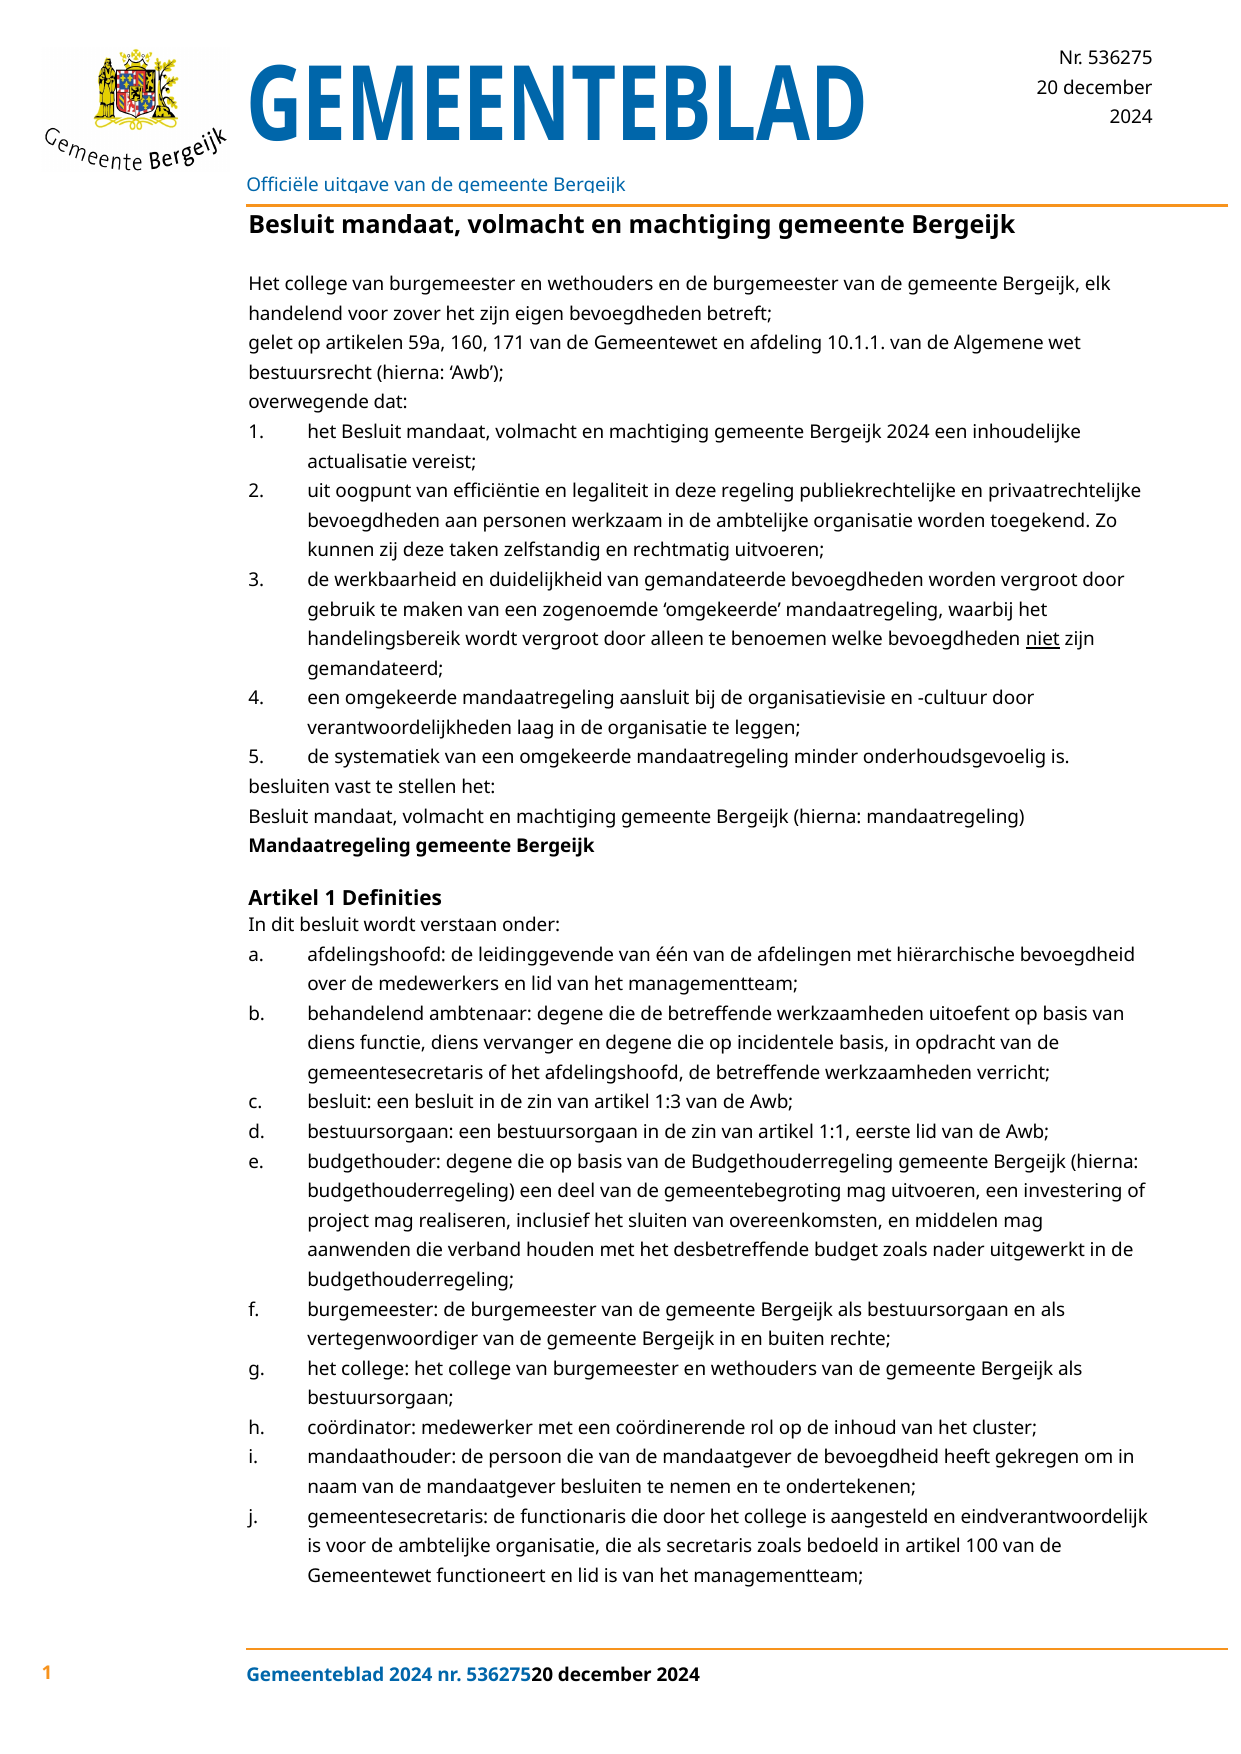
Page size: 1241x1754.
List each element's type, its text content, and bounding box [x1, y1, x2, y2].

text besluiten vast te stellen het: [248, 773, 1152, 799]
list budgethouder: degene die op basis van de Budgethouderregeling gemeente Bergeijk (hierna: budgethouderregeling) een deel van de gemeentebegroting mag uitvoeren, een investering of project mag realiseren, inclusief het sluiten van overeenkomsten, en middelen mag aanwenden die verband houden met het desbetreffende budget zoals nader uitgewerkt in de budgethouderregeling; [248, 1148, 1152, 1292]
list de systematiek van een omgekeerde mandaatregeling minder onderhoudsgevoelig is. [248, 744, 1152, 769]
list besluit: een besluit in de zin van artikel 1:3 van de Awb; [248, 1089, 1152, 1114]
list het college: het college van burgemeester en wethouders van de gemeente Bergeijk als bestuursorgaan; [248, 1355, 1152, 1410]
text gelet op artikelen 59a, 160, 171 van de Gemeentewet en afdeling 10.1.1. van de Algemene wet bestuursrecht (hierna: ‘Awb’); [248, 329, 1152, 385]
text overwegende dat: [248, 389, 1152, 414]
text Artikel 1 Definities [248, 883, 1152, 911]
list een omgekeerde mandaatregeling aansluit bij de organisatievisie en -cultuur door verantwoordelijkheden laag in de organisatie te leggen; [248, 684, 1152, 740]
text In dit besluit wordt verstaan onder: [248, 911, 1152, 937]
text Besluit mandaat, volmacht en machtiging gemeente Bergeijk (hierna: mandaatregeling) [248, 803, 1152, 828]
list afdelingshoofd: de leidinggevende van één van de afdelingen met hiërarchische bevoegdheid over de medewerkers en lid van het managementteam; [248, 941, 1152, 996]
list het Besluit mandaat, volmacht en machtiging gemeente Bergeijk 2024 een inhoudelijke actualisatie vereist; [248, 418, 1152, 473]
text Mandaatregeling gemeente Bergeijk [248, 832, 1152, 858]
list coördinator: medewerker met een coördinerende rol op de inhoud van het cluster; [248, 1414, 1152, 1440]
text Besluit mandaat, volmacht en machtiging gemeente Bergeijk [248, 207, 1152, 241]
list mandaathouder: de persoon die van de mandaatgever de bevoegdheid heeft gekregen om in naam van de mandaatgever besluiten te nemen en te ondertekenen; [248, 1444, 1152, 1499]
text Het college van burgemeester en wethouders en de burgemeester van de gemeente Bergeijk, elk handelend voor zover het zijn eigen bevoegdheden betreft; [248, 270, 1152, 326]
list bestuursorgaan: een bestuursorgaan in de zin van artikel 1:1, eerste lid van de Awb; [248, 1118, 1152, 1144]
list de werkbaarheid en duidelijkheid van gemandateerde bevoegdheden worden vergroot door gebruik te maken van een zogenoemde ‘omgekeerde’ mandaatregeling, waarbij het handelingsbereik wordt vergroot door alleen te benoemen welke bevoegdheden niet zijn gemandateerd; [248, 566, 1152, 681]
list burgemeester: de burgemeester van de gemeente Bergeijk als bestuursorgaan en als vertegenwoordiger van de gemeente Bergeijk in en buiten rechte; [248, 1296, 1152, 1351]
picture [41, 47, 231, 172]
list uit oogpunt van efficiëntie en legaliteit in deze regeling publiekrechtelijke en privaatrechtelijke bevoegdheden aan personen werkzaam in de ambtelijke organisatie worden toegekend. Zo kunnen zij deze taken zelfstandig en rechtmatig uitvoeren; [248, 477, 1152, 562]
list gemeentesecretaris: de functionaris die door het college is aangesteld en eindverantwoordelijk is voor de ambtelijke organisatie, die als secretaris zoals bedoeld in artikel 100 van de Gemeentewet functioneert en lid is van het managementteam; [248, 1503, 1152, 1588]
list behandelend ambtenaar: degene die de betreffende werkzaamheden uitoefent op basis van diens functie, diens vervanger en degene die op incidentele basis, in opdracht van de gemeentesecretaris of het afdelingshoofd, de betreffende werkzaamheden verricht; [248, 1000, 1152, 1085]
